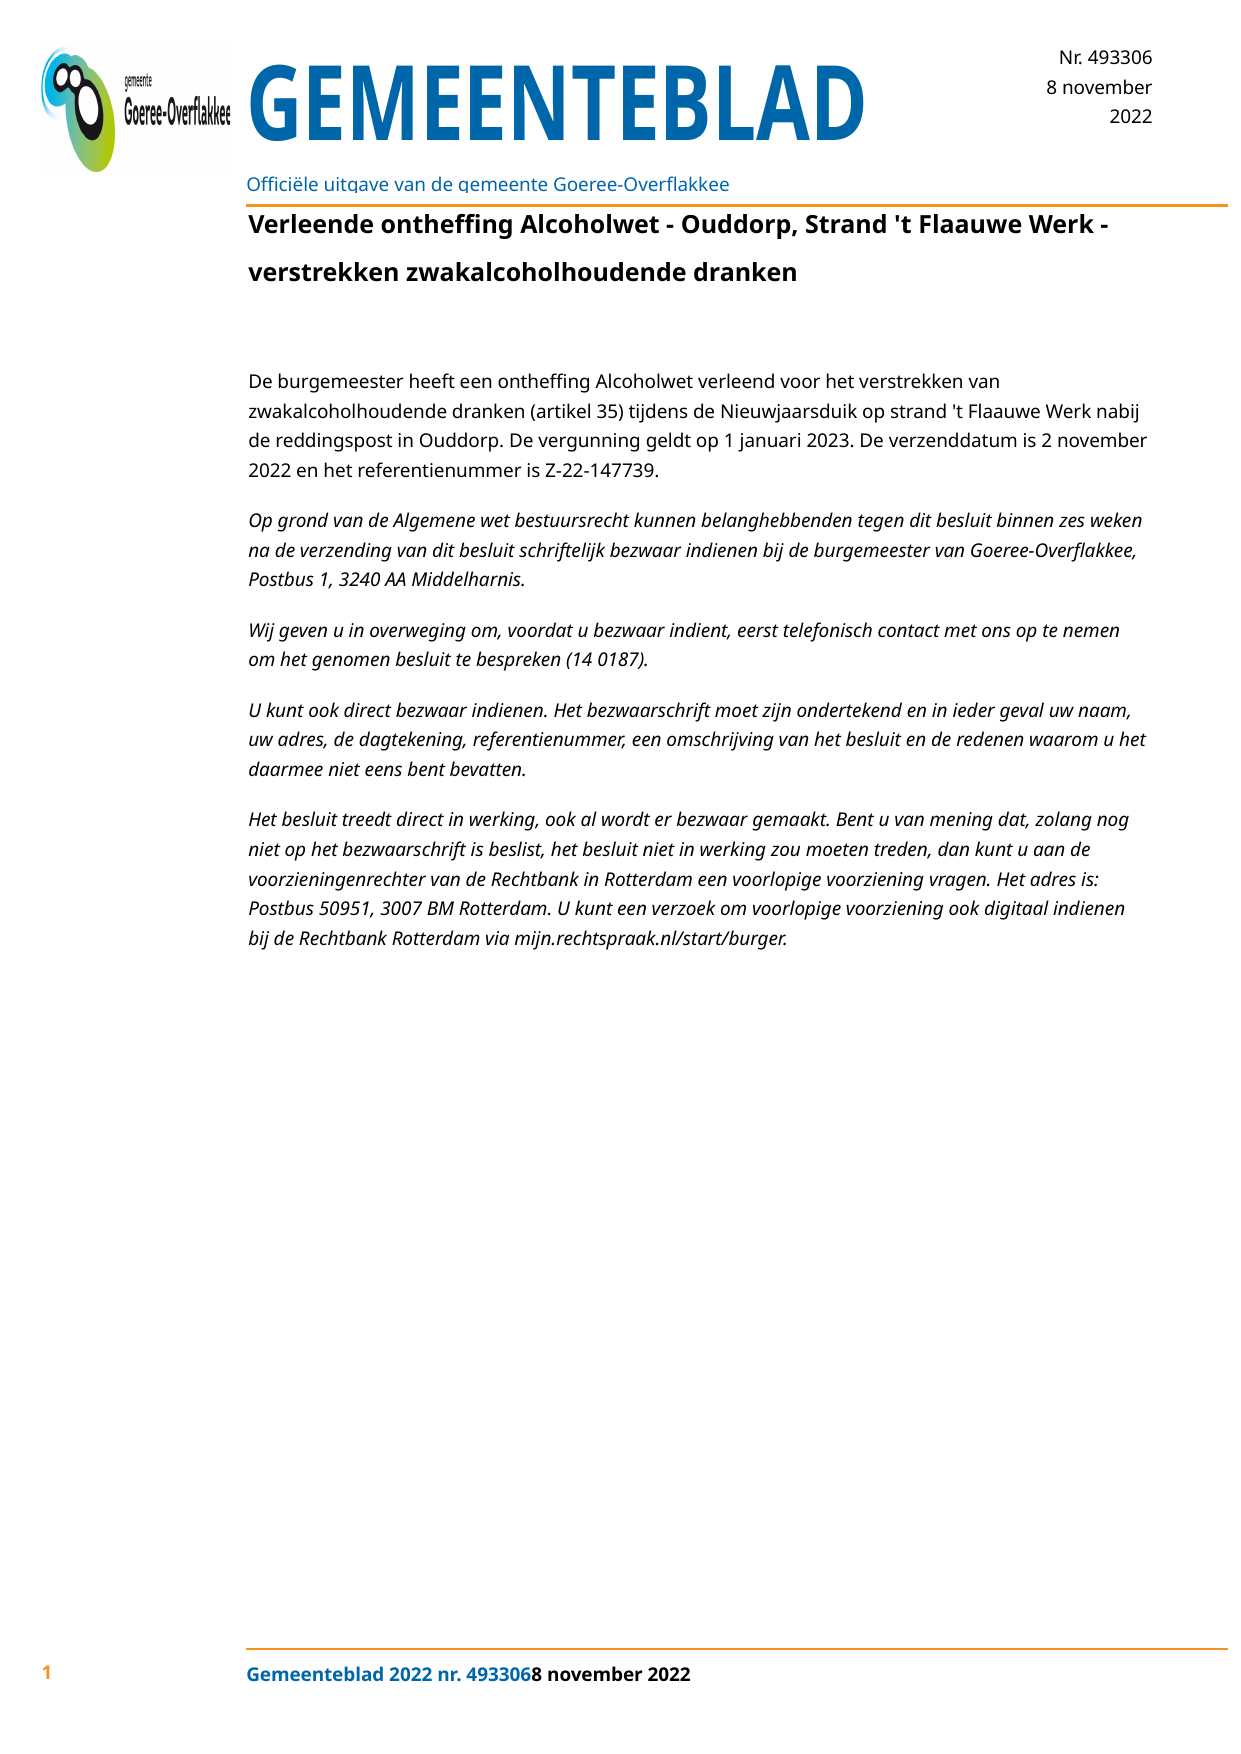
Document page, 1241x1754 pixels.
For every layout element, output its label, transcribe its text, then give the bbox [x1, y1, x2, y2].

picture [41, 47, 231, 172]
text U kunt ook direct bezwaar indienen. Het bezwaarschrift moet zijn ondertekend en in ieder geval uw naam, uw adres, de dagtekening, referentienummer, een omschrijving van het besluit en de redenen waarom u het daarmee niet eens bent bevatten. [248, 697, 1152, 782]
text Het besluit treedt direct in werking, ook al wordt er bezwaar gemaakt. Bent u van mening dat, zolang nog niet op het bezwaarschrift is beslist, het besluit niet in werking zou moeten treden, dan kunt u aan de voorzieningenrechter van de Rechtbank in Rotterdam een voorlopige voorziening vragen. Het adres is: Postbus 50951, 3007 BM Rotterdam. U kunt een verzoek om voorlopige voorziening ook digitaal indienen bij de Rechtbank Rotterdam via mijn.rechtspraak.nl/start/burger. [248, 807, 1152, 951]
text Wij geven u in overweging om, voordat u bezwaar indient, eerst telefonisch contact met ons op te nemen om het genomen besluit te bespreken (14 0187). [248, 617, 1152, 672]
text Op grond van de Algemene wet bestuursrecht kunnen belanghebbenden tegen dit besluit binnen zes weken na de verzending van dit besluit schriftelijk bezwaar indienen bij de burgemeester van Goeree-Overflakkee, Postbus 1, 3240 AA Middelharnis. [248, 507, 1152, 592]
text Verleende ontheffing Alcoholwet - Ouddorp, Strand 't Flaauwe Werk - verstrekken zwakalcoholhoudende dranken [248, 207, 1152, 288]
text De burgemeester heeft een ontheffing Alcoholwet verleend voor het verstrekken van zwakalcoholhoudende dranken (artikel 35) tijdens de Nieuwjaarsduik op strand 't Flaauwe Werk nabij de reddingspost in Ouddorp. De vergunning geldt op 1 januari 2023. De verzenddatum is 2 november 2022 en het referentienummer is Z-22-147739. [248, 368, 1152, 483]
